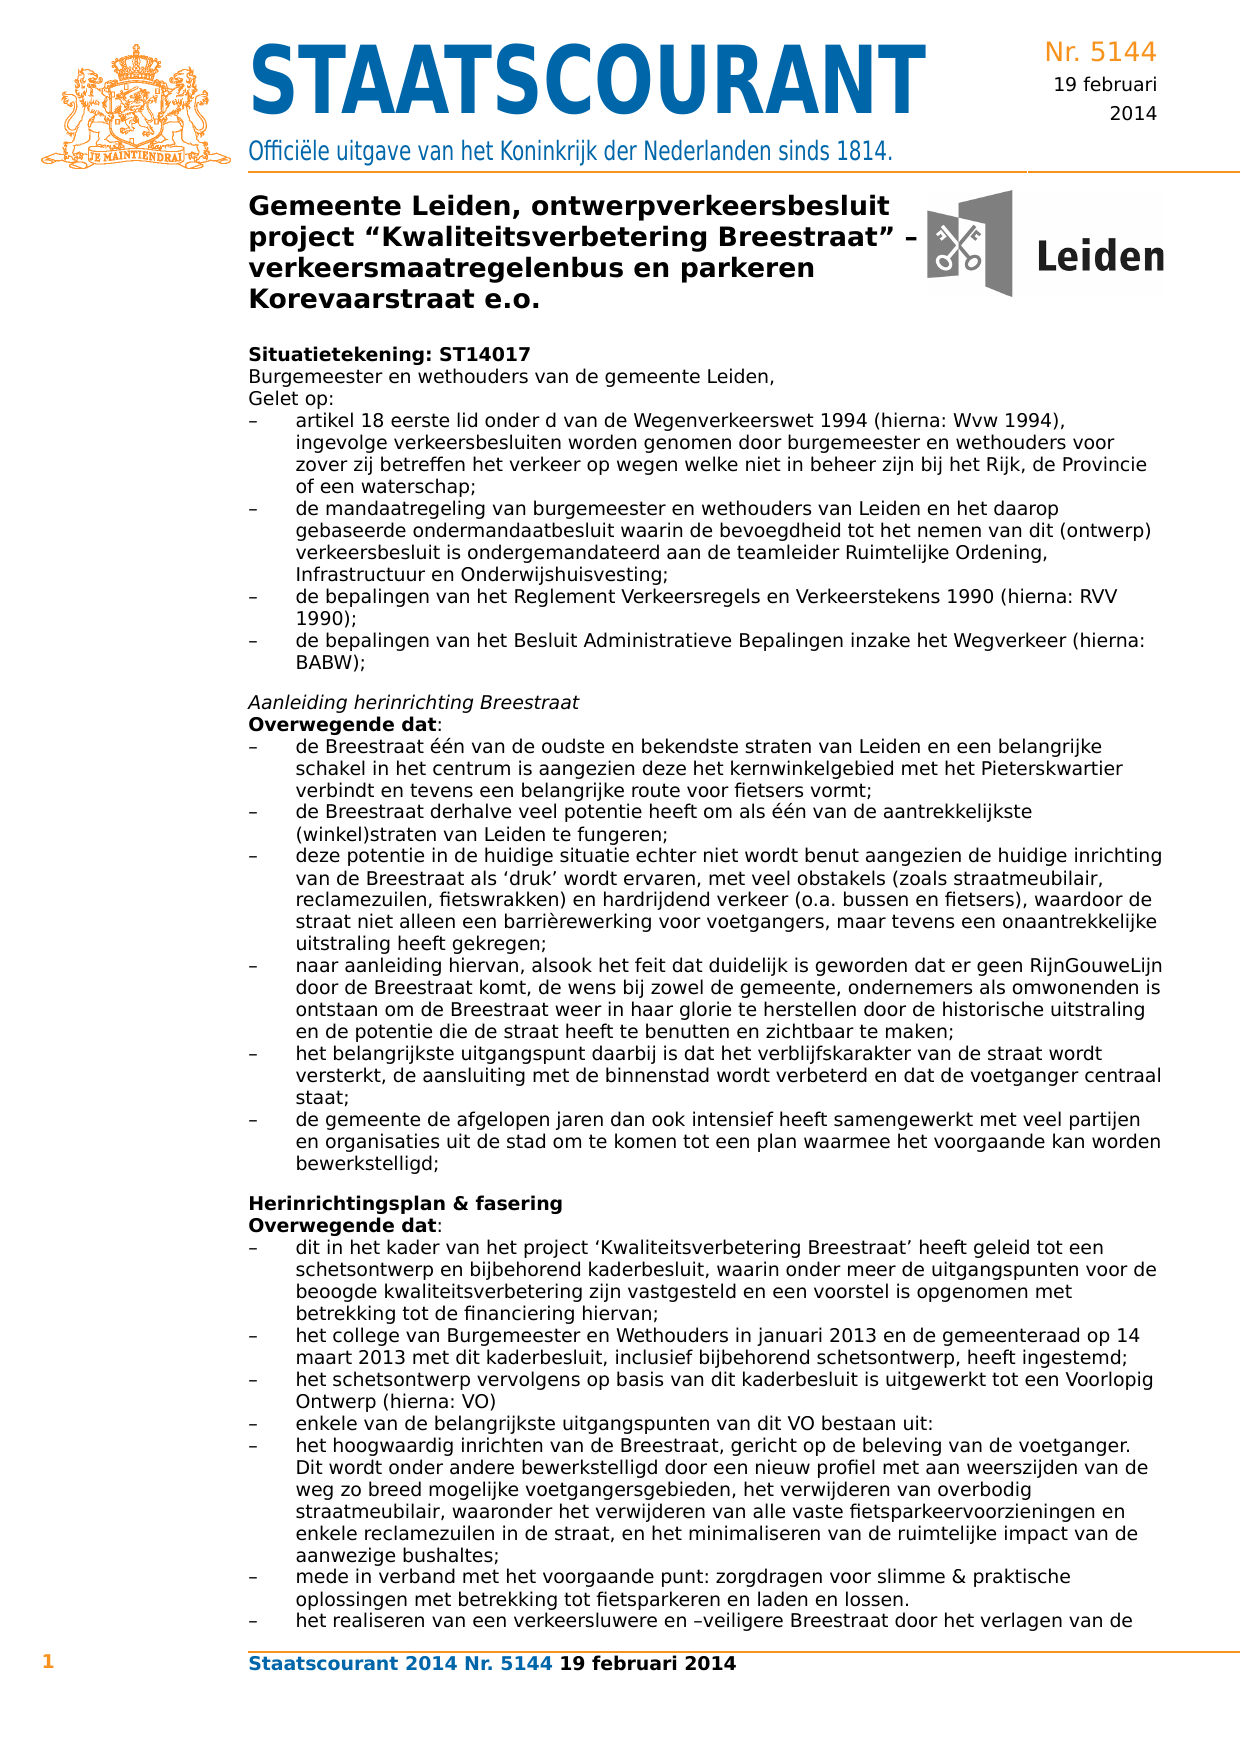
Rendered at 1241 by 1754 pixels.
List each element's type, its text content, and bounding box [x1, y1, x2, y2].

list mede in verband met het voorgaande punt: zorgdragen voor slimme & praktische oplossingen met betrekking tot fietsparkeren en laden en lossen. [248, 1566, 1163, 1610]
picture [41, 44, 231, 169]
text Overwegende dat: [248, 713, 1163, 736]
picture [927, 190, 1164, 297]
subtitle Herinrichtingsplan & fasering [248, 1193, 1163, 1215]
list de Breestraat derhalve veel potentie heeft om als één van de aantrekkelijkste (winkel)straten van Leiden te fungeren; [248, 801, 1163, 845]
subtitle Gemeente Leiden, ontwerpverkeersbesluit project “Kwaliteitsverbetering Breestraat” – verkeersmaatregelenbus en parkeren Korevaarstraat e.o. [248, 191, 1163, 315]
subtitle Situatietekening: ST14017 [248, 344, 1163, 366]
list enkele van de belangrijkste uitgangspunten van dit VO bestaan uit: [248, 1413, 1163, 1434]
list de Breestraat één van de oudste en bekendste straten van Leiden en een belangrijke schakel in het centrum is aangezien deze het kernwinkelgebied met het Pieterskwartier verbindt en tevens een belangrijke route voor fietsers vormt; [248, 736, 1163, 801]
list het belangrijkste uitgangspunt daarbij is dat het verblijfskarakter van de straat wordt versterkt, de aansluiting met de binnenstad wordt verbeterd en dat de voetganger centraal staat; [248, 1043, 1163, 1109]
list naar aanleiding hiervan, alsook het feit dat duidelijk is geworden dat er geen RijnGouweLijn door de Breestraat komt, de wens bij zowel de gemeente, ondernemers als omwonenden is ontstaan om de Breestraat weer in haar glorie te herstellen door de historische uitstraling en de potentie die de straat heeft te benutten en zichtbaar te maken; [248, 955, 1163, 1043]
list artikel 18 eerste lid onder d van de Wegenverkeerswet 1994 (hierna: Wvw 1994), ingevolge verkeersbesluiten worden genomen door burgemeester en wethouders voor zover zij betreffen het verkeer op wegen welke niet in beheer zijn bij het Rijk, de Provincie of een waterschap; [248, 410, 1163, 498]
list het college van Burgemeester en Wethouders in januari 2013 en de gemeenteraad op 14 maart 2013 met dit kaderbesluit, inclusief bijbehorend schetsontwerp, heeft ingestemd; [248, 1325, 1163, 1369]
text Overwegende dat: [248, 1215, 1163, 1237]
list deze potentie in de huidige situatie echter niet wordt benut aangezien de huidige inrichting van de Breestraat als ‘druk’ wordt ervaren, met veel obstakels (zoals straatmeubilair, reclamezuilen, fietswrakken) en hardrijdend verkeer (o.a. bussen en fietsers), waardoor de straat niet alleen een barrièrewerking voor voetgangers, maar tevens een onaantrekkelijke uitstraling heeft gekregen; [248, 845, 1163, 955]
subtitle Aanleiding herinrichting Breestraat [248, 692, 1163, 713]
list het schetsontwerp vervolgens op basis van dit kaderbesluit is uitgewerkt tot een Voorlopig Ontwerp (hierna: VO) [248, 1369, 1163, 1413]
list het realiseren van een verkeersluwere en –veiligere Breestraat door het verlagen van de [248, 1610, 1163, 1632]
list dit in het kader van het project ‘Kwaliteitsverbetering Breestraat’ heeft geleid tot een schetsontwerp en bijbehorend kaderbesluit, waarin onder meer de uitgangspunten voor de beoogde kwaliteitsverbetering zijn vastgesteld en een voorstel is opgenomen met betrekking tot de financiering hiervan; [248, 1237, 1163, 1325]
list de bepalingen van het Besluit Administratieve Bepalingen inzake het Wegverkeer (hierna: BABW); [248, 630, 1163, 674]
list de gemeente de afgelopen jaren dan ook intensief heeft samengewerkt met veel partijen en organisaties uit de stad om te komen tot een plan waarmee het voorgaande kan worden bewerkstelligd; [248, 1109, 1163, 1175]
list het hoogwaardig inrichten van de Breestraat, gericht op de beleving van de voetganger. Dit wordt onder andere bewerkstelligd door een nieuw profiel met aan weerszijden van de weg zo breed mogelijke voetgangersgebieden, het verwijderen van overbodig straatmeubilair, waaronder het verwijderen van alle vaste fietsparkeervoorzieningen en enkele reclamezuilen in de straat, en het minimaliseren van de ruimtelijke impact van de aanwezige bushaltes; [248, 1434, 1163, 1566]
list de bepalingen van het Reglement Verkeersregels en Verkeerstekens 1990 (hierna: RVV 1990); [248, 586, 1163, 630]
text Gelet op: [248, 388, 1163, 410]
list de mandaatregeling van burgemeester en wethouders van Leiden en het daarop gebaseerde ondermandaatbesluit waarin de bevoegdheid tot het nemen van dit (ontwerp) verkeersbesluit is ondergemandateerd aan de teamleider Ruimtelijke Ordening, Infrastructuur en Onderwijshuisvesting; [248, 498, 1163, 586]
text Burgemeester en wethouders van de gemeente Leiden, [248, 366, 1163, 388]
